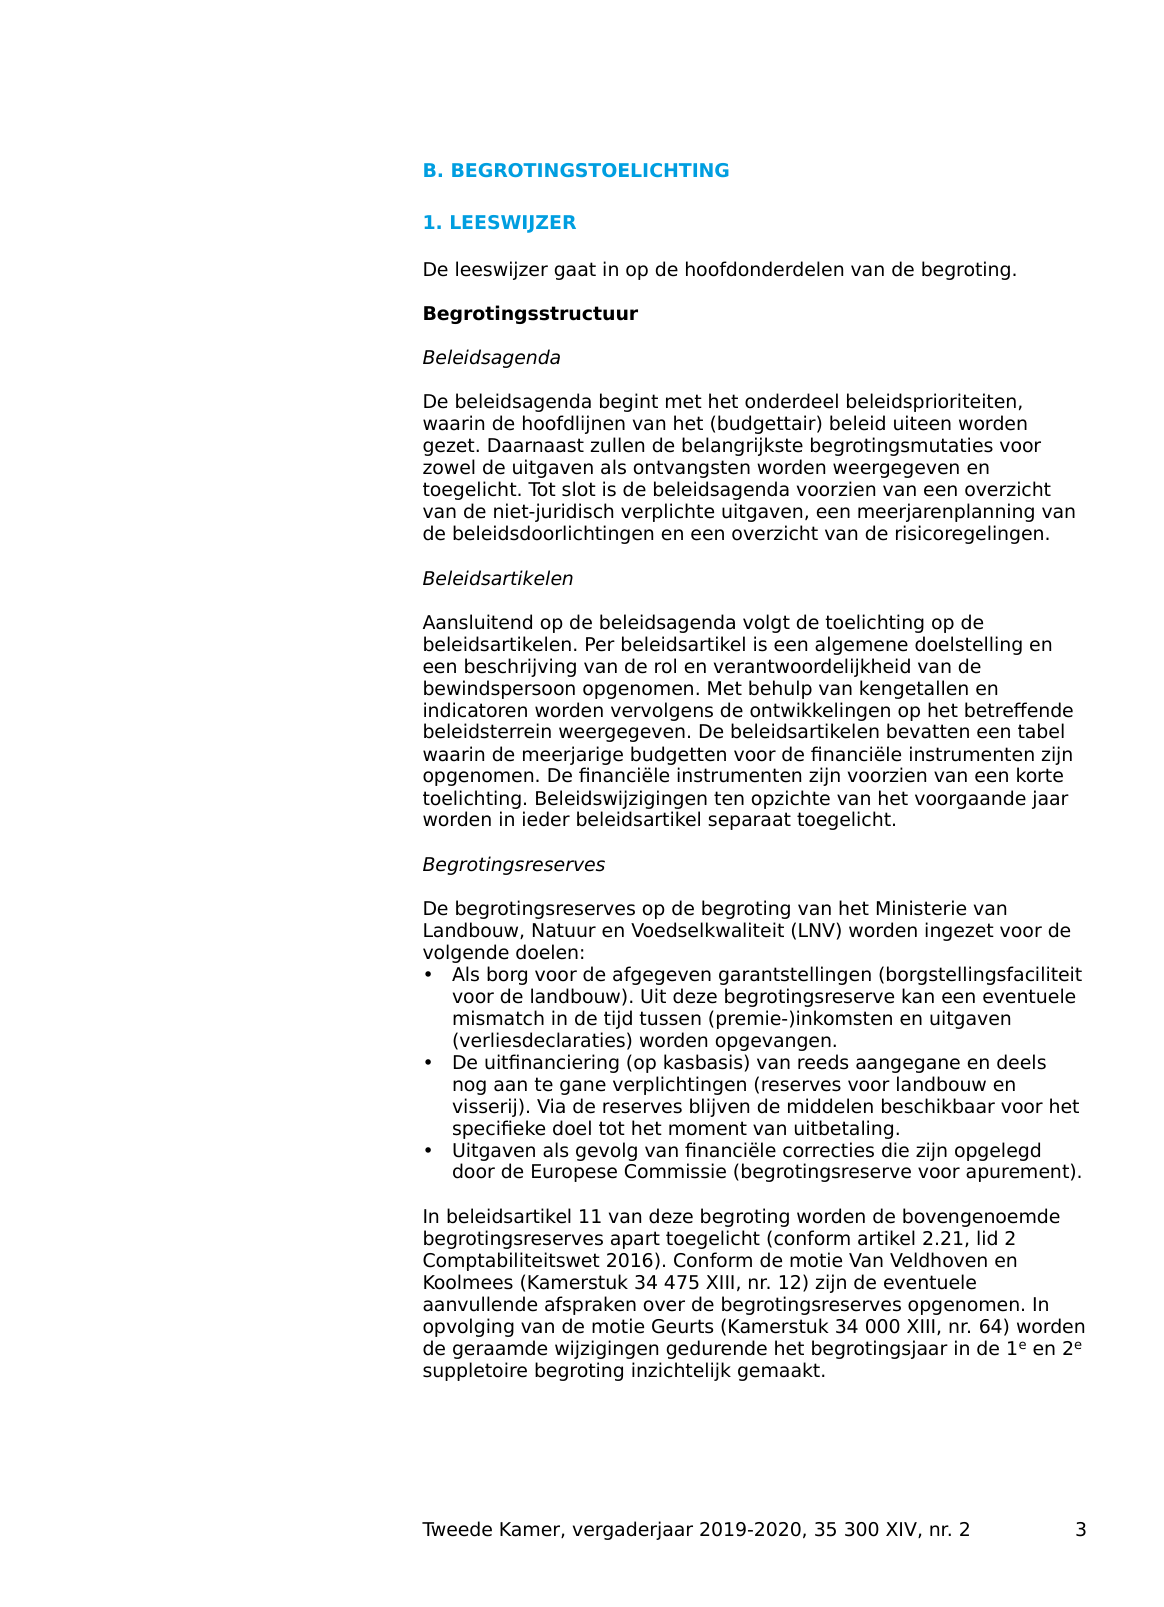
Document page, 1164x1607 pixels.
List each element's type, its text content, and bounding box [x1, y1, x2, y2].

text • Als borg voor de afgegeven garantstellingen (borgstellingsfaciliteit voor de landbouw). Uit deze begrotingsreserve kan een eventuele mismatch in de tijd tussen (premie-)inkomsten en uitgaven (verliesdeclaraties) worden opgevangen. [422, 964, 1087, 1052]
text • De uitfinanciering (op kasbasis) van reeds aangegane en deels nog aan te gane verplichtingen (reserves voor landbouw en visserij). Via de reserves blijven de middelen beschikbaar voor het specifieke doel tot het moment van uitbetaling. [422, 1052, 1087, 1139]
subtitle Beleidsagenda [422, 347, 1087, 369]
text De leeswijzer gaat in op de hoofdonderdelen van de begroting. [422, 259, 1087, 281]
subtitle Begrotingsstructuur [422, 303, 1087, 325]
text Aansluitend op de beleidsagenda volgt de toelichting op de beleidsartikelen. Per beleidsartikel is een algemene doelstelling en een beschrijving van de rol en verantwoordelijkheid van de bewindspersoon opgenomen. Met behulp van kengetallen en indicatoren worden vervolgens de ontwikkelingen op het betreffende beleidsterrein weergegeven. De beleidsartikelen bevatten een tabel waarin de meerjarige budgetten voor de financiële instrumenten zijn opgenomen. De financiële instrumenten zijn voorzien van een korte toelichting. Beleidswijzigingen ten opzichte van het voorgaande jaar worden in ieder beleidsartikel separaat toegelicht. [422, 612, 1087, 831]
text In beleidsartikel 11 van deze begroting worden de bovengenoemde begrotingsreserves apart toegelicht (conform artikel 2.21, lid 2 Comptabiliteitswet 2016). Conform de motie Van Veldhoven en Koolmees (Kamerstuk 34 475 XIII, nr. 12) zijn de eventuele aanvullende afspraken over de begrotingsreserves opgenomen. In opvolging van de motie Geurts (Kamerstuk 34 000 XIII, nr. 64) worden de geraamde wijzigingen gedurende het begrotingsjaar in de 1e en 2e suppletoire begroting inzichtelijk gemaakt. [422, 1206, 1087, 1381]
subtitle Beleidsartikelen [422, 567, 1087, 589]
text De begrotingsreserves op de begroting van het Ministerie van Landbouw, Natuur en Voedselkwaliteit (LNV) worden ingezet voor de volgende doelen: [422, 898, 1087, 964]
text • Uitgaven als gevolg van financiële correcties die zijn opgelegd door de Europese Commissie (begrotingsreserve voor apurement). [422, 1139, 1087, 1183]
text De beleidsagenda begint met het onderdeel beleidsprioriteiten, waarin de hoofdlijnen van het (budgettair) beleid uiteen worden gezet. Daarnaast zullen de belangrijkste begrotingsmutaties voor zowel de uitgaven als ontvangsten worden weergegeven en toegelicht. Tot slot is de beleidsagenda voorzien van een overzicht van de niet-juridisch verplichte uitgaven, een meerjarenplanning van de beleidsdoorlichtingen en een overzicht van de risicoregelingen. [422, 391, 1087, 545]
subtitle B. BEGROTINGSTOELICHTING [422, 160, 1087, 182]
subtitle Begrotingsreserves [422, 853, 1087, 876]
subtitle 1. LEESWIJZER [422, 212, 1087, 234]
